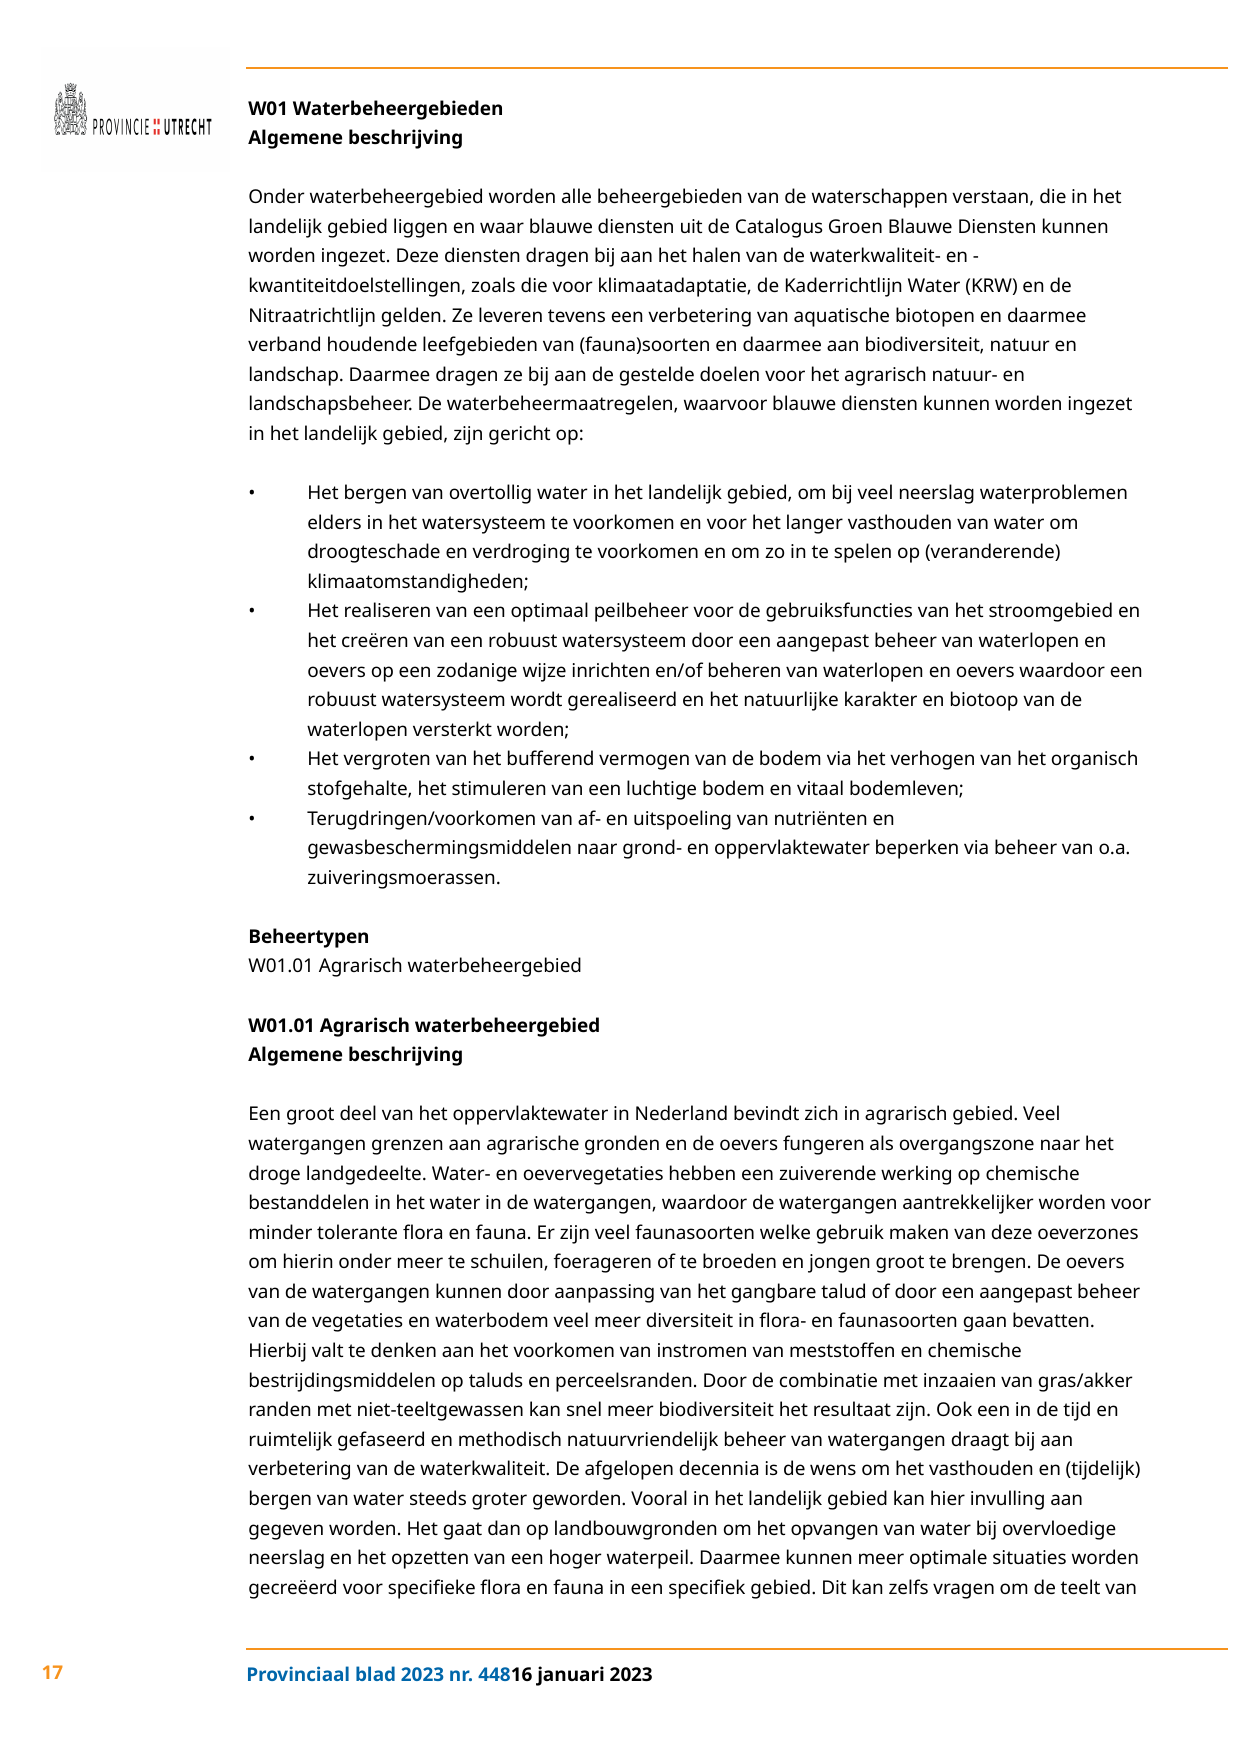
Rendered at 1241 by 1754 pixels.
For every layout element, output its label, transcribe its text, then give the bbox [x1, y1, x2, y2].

text W01.01 Agrarisch waterbeheergebied [248, 1012, 1152, 1038]
text Algemene beschrijving [248, 124, 1152, 150]
list Het bergen van overtollig water in het landelijk gebied, om bij veel neerslag waterproblemen elders in het watersysteem te voorkomen en voor het langer vasthouden van water om droogteschade en verdroging te voorkomen en om zo in te spelen op (veranderende) klimaatomstandigheden; [248, 479, 1152, 594]
text Onder waterbeheergebied worden alle beheergebieden van de waterschappen verstaan, die in het landelijk gebied liggen en waar blauwe diensten uit de Catalogus Groen Blauwe Diensten kunnen worden ingezet. Deze diensten dragen bij aan het halen van de waterkwaliteit- en -kwantiteitdoelstellingen, zoals die voor klimaatadaptatie, de Kaderrichtlijn Water (KRW) en de Nitraatrichtlijn gelden. Ze leveren tevens een verbetering van aquatische biotopen en daarmee verband houdende leefgebieden van (fauna)soorten en daarmee aan biodiversiteit, natuur en landschap. Daarmee dragen ze bij aan de gestelde doelen voor het agrarisch natuur- en landschapsbeheer. De waterbeheermaatregelen, waarvoor blauwe diensten kunnen worden ingezet in het landelijk gebied, zijn gericht op: [248, 183, 1152, 446]
list Terugdringen/voorkomen van af- en uitspoeling van nutriënten en gewasbeschermingsmiddelen naar grond- en oppervlaktewater beperken via beheer van o.a. zuiveringsmoerassen. [248, 805, 1152, 890]
list Het realiseren van een optimaal peilbeheer voor de gebruiksfuncties van het stroomgebied en het creëren van een robuust watersysteem door een aangepast beheer van waterlopen en oevers op een zodanige wijze inrichten en/of beheren van waterlopen en oevers waardoor een robuust watersysteem wordt gerealiseerd en het natuurlijke karakter en biotoop van de waterlopen versterkt worden; [248, 598, 1152, 742]
text Algemene beschrijving [248, 1041, 1152, 1067]
text W01 Waterbeheergebieden [248, 95, 1152, 121]
text W01.01 Agrarisch waterbeheergebied [248, 953, 1152, 978]
text Beheertypen [248, 923, 1152, 949]
text Een groot deel van het oppervlaktewater in Nederland bevindt zich in agrarisch gebied. Veel watergangen grenzen aan agrarische gronden en de oevers fungeren als overgangszone naar het droge landgedeelte. Water- en oevervegetaties hebben een zuiverende werking op chemische bestanddelen in het water in de watergangen, waardoor de watergangen aantrekkelijker worden voor minder tolerante flora en fauna. Er zijn veel faunasoorten welke gebruik maken van deze oeverzones om hierin onder meer te schuilen, foerageren of te broeden en jongen groot te brengen. De oevers van de watergangen kunnen door aanpassing van het gangbare talud of door een aangepast beheer van de vegetaties en waterbodem veel meer diversiteit in flora- en faunasoorten gaan bevatten. Hierbij valt te denken aan het voorkomen van instromen van meststoffen en chemische bestrijdingsmiddelen op taluds en perceelsranden. Door de combinatie met inzaaien van gras/akker randen met niet-teeltgewassen kan snel meer biodiversiteit het resultaat zijn. Ook een in de tijd en ruimtelijk gefaseerd en methodisch natuurvriendelijk beheer van watergangen draagt bij aan verbetering van de waterkwaliteit. De afgelopen decennia is de wens om het vasthouden en (tijdelijk) bergen van water steeds groter geworden. Vooral in het landelijk gebied kan hier invulling aan gegeven worden. Het gaat dan op landbouwgronden om het opvangen van water bij overvloedige neerslag en het opzetten van een hoger waterpeil. Daarmee kunnen meer optimale situaties worden gecreëerd voor specifieke flora en fauna in een specifiek gebied. Dit kan zelfs vragen om de teelt van [248, 1101, 1152, 1600]
list Het vergroten van het bufferend vermogen van de bodem via het verhogen van het organisch stofgehalte, het stimuleren van een luchtige bodem en vitaal bodemleven; [248, 746, 1152, 801]
picture [41, 47, 231, 172]
